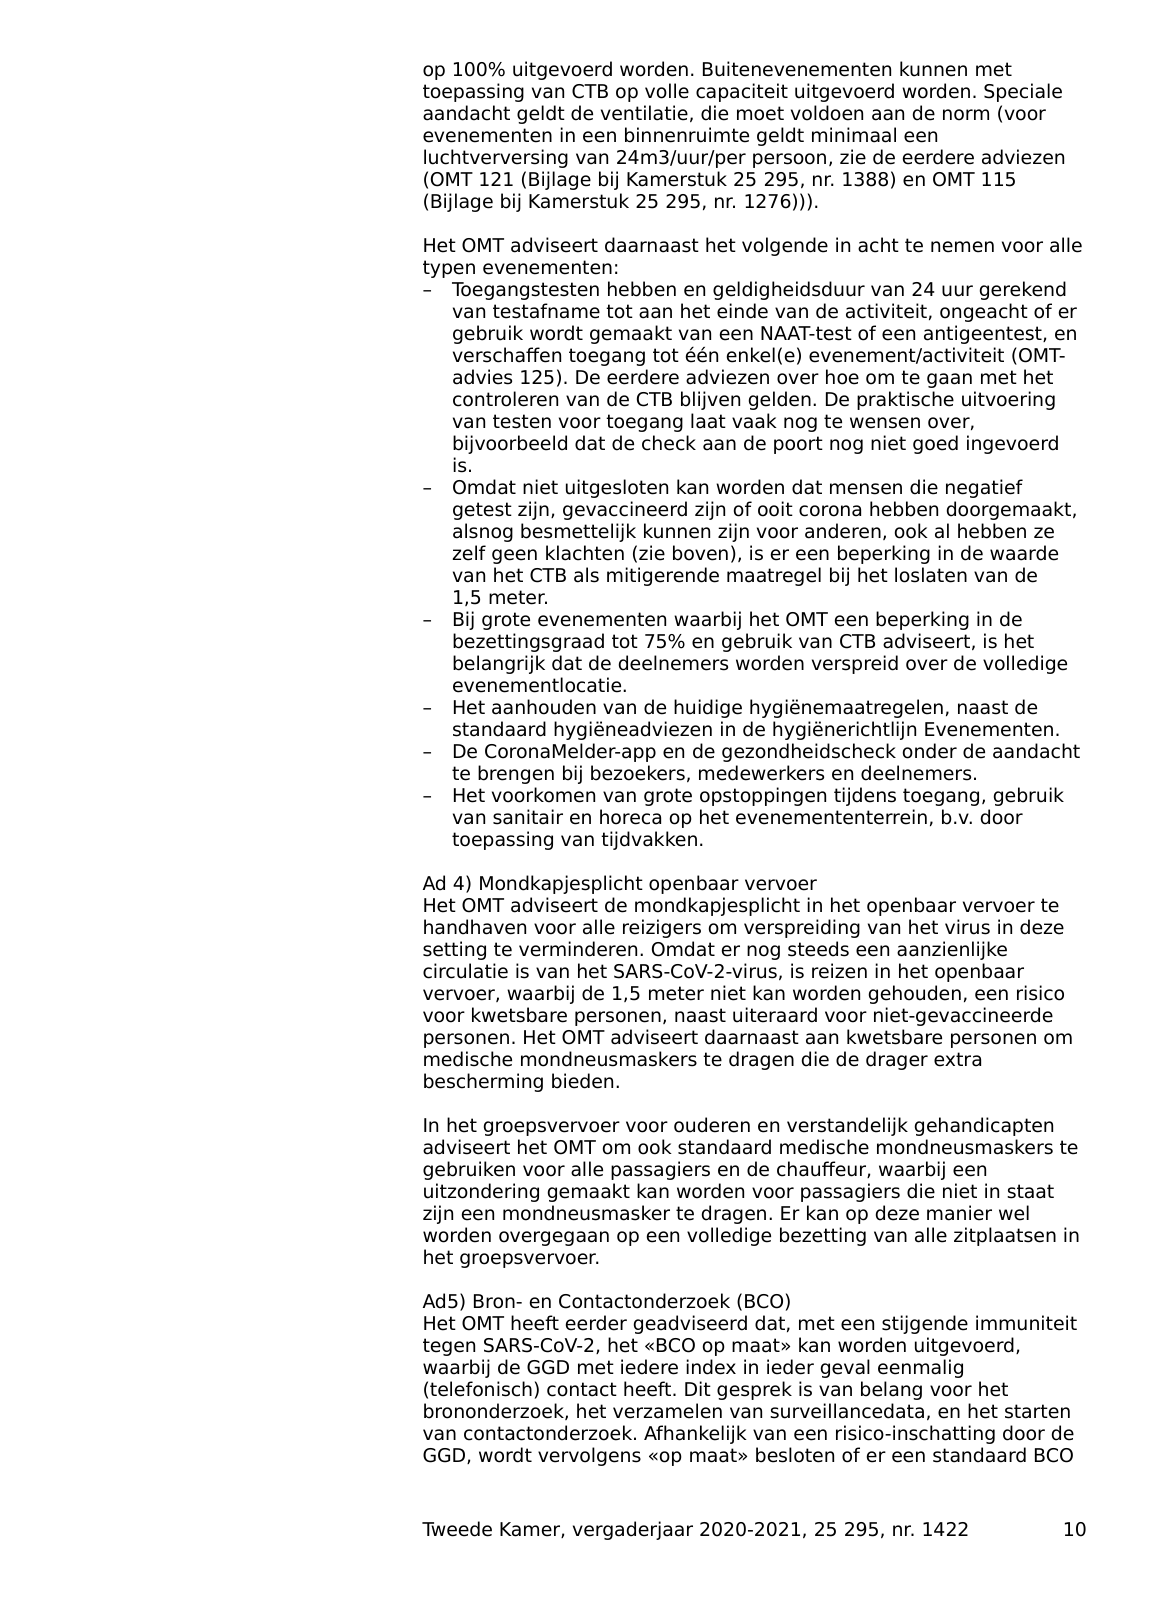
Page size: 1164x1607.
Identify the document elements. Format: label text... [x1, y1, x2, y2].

text Het OMT heeft eerder geadviseerd dat, met een stijgende immuniteit tegen SARS-CoV-2, het «BCO op maat» kan worden uitgevoerd, waarbij de GGD met iedere index in ieder geval eenmalig (telefonisch) contact heeft. Dit gesprek is van belang voor het brononderzoek, het verzamelen van surveillancedata, en het starten van contactonderzoek. Afhankelijk van een risico-inschatting door de GGD, wordt vervolgens «op maat» besloten of er een standaard BCO [422, 1313, 1087, 1467]
text – Omdat niet uitgesloten kan worden dat mensen die negatief getest zijn, gevaccineerd zijn of ooit corona hebben doorgemaakt, alsnog besmettelijk kunnen zijn voor anderen, ook al hebben ze zelf geen klachten (zie boven), is er een beperking in de waarde van het CTB als mitigerende maatregel bij het loslaten van de 1,5 meter. [422, 477, 1087, 609]
text – Bij grote evenementen waarbij het OMT een beperking in de bezettingsgraad tot 75% en gebruik van CTB adviseert, is het belangrijk dat de deelnemers worden verspreid over de volledige evenementlocatie. [422, 609, 1087, 697]
subtitle Ad 4) Mondkapjesplicht openbaar vervoer [422, 873, 1087, 895]
text – De CoronaMelder-app en de gezondheidscheck onder de aandacht te brengen bij bezoekers, medewerkers en deelnemers. [422, 741, 1087, 784]
text op 100% uitgevoerd worden. Buitenevenementen kunnen met toepassing van CTB op volle capaciteit uitgevoerd worden. Speciale aandacht geldt de ventilatie, die moet voldoen aan de norm (voor evenementen in een binnenruimte geldt minimaal een luchtverversing van 24m3/uur/per persoon, zie de eerdere adviezen (OMT 121 (Bijlage bij Kamerstuk 25 295, nr. 1388) en OMT 115 (Bijlage bij Kamerstuk 25 295, nr. 1276))). [422, 59, 1087, 213]
text – Het aanhouden van de huidige hygiënemaatregelen, naast de standaard hygiëneadviezen in de hygiënerichtlijn Evenementen. [422, 697, 1087, 741]
text Het OMT adviseert daarnaast het volgende in acht te nemen voor alle typen evenementen: [422, 235, 1087, 279]
subtitle Ad5) Bron- en Contactonderzoek (BCO) [422, 1291, 1087, 1313]
text In het groepsvervoer voor ouderen en verstandelijk gehandicapten adviseert het OMT om ook standaard medische mondneusmaskers te gebruiken voor alle passagiers en de chauffeur, waarbij een uitzondering gemaakt kan worden voor passagiers die niet in staat zijn een mondneusmasker te dragen. Er kan op deze manier wel worden overgegaan op een volledige bezetting van alle zitplaatsen in het groepsvervoer. [422, 1115, 1087, 1268]
text – Toegangstesten hebben en geldigheidsduur van 24 uur gerekend van testafname tot aan het einde van de activiteit, ongeacht of er gebruik wordt gemaakt van een NAAT-test of een antigeentest, en verschaffen toegang tot één enkel(e) evenement/activiteit (OMT-advies 125). De eerdere adviezen over hoe om te gaan met het controleren van de CTB blijven gelden. De praktische uitvoering van testen voor toegang laat vaak nog te wensen over, bijvoorbeeld dat de check aan de poort nog niet goed ingevoerd is. [422, 279, 1087, 477]
text Het OMT adviseert de mondkapjesplicht in het openbaar vervoer te handhaven voor alle reizigers om verspreiding van het virus in deze setting te verminderen. Omdat er nog steeds een aanzienlijke circulatie is van het SARS-CoV-2-virus, is reizen in het openbaar vervoer, waarbij de 1,5 meter niet kan worden gehouden, een risico voor kwetsbare personen, naast uiteraard voor niet-gevaccineerde personen. Het OMT adviseert daarnaast aan kwetsbare personen om medische mondneusmaskers te dragen die de drager extra bescherming bieden. [422, 895, 1087, 1092]
text – Het voorkomen van grote opstoppingen tijdens toegang, gebruik van sanitair en horeca op het evenemententerrein, b.v. door toepassing van tijdvakken. [422, 784, 1087, 851]
